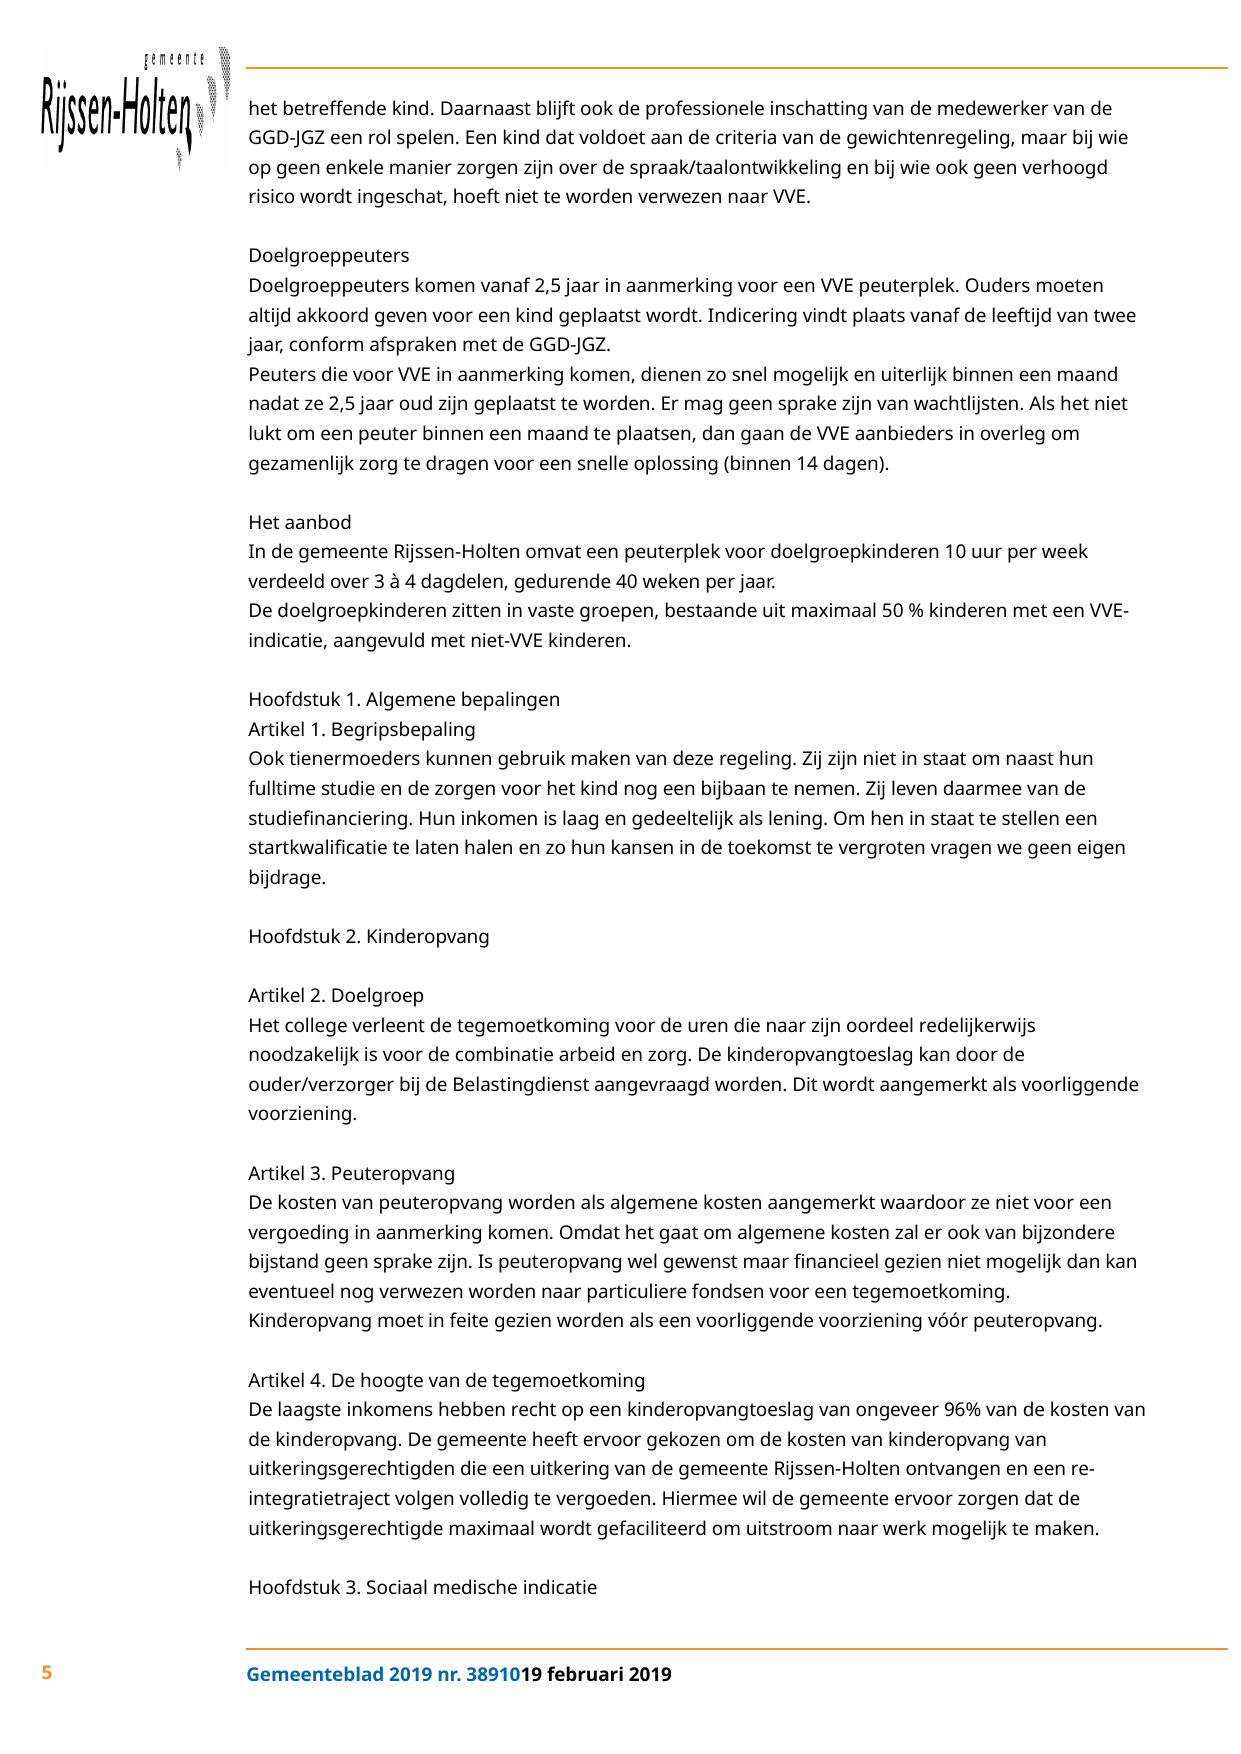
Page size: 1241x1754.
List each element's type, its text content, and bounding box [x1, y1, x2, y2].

text Hoofdstuk 2. Kinderopvang [248, 923, 1152, 949]
text Hoofdstuk 1. Algemene bepalingen [248, 686, 1152, 712]
text Artikel 2. Doelgroep [248, 982, 1152, 1008]
text Ook tienermoeders kunnen gebruik maken van deze regeling. Zij zijn niet in staat om naast hun fulltime studie en de zorgen voor het kind nog een bijbaan te nemen. Zij leven daarmee van de studiefinanciering. Hun inkomen is laag en gedeeltelijk als lening. Om hen in staat te stellen een startkwalificatie te laten halen en zo hun kansen in de toekomst te vergroten vragen we geen eigen bijdrage. [248, 746, 1152, 890]
text De kosten van peuteropvang worden als algemene kosten aangemerkt waardoor ze niet voor een vergoeding in aanmerking komen. Omdat het gaat om algemene kosten zal er ook van bijzondere bijstand geen sprake zijn. Is peuteropvang wel gewenst maar financieel gezien niet mogelijk dan kan eventueel nog verwezen worden naar particuliere fondsen voor een tegemoetkoming. [248, 1189, 1152, 1304]
text Kinderopvang moet in feite gezien worden als een voorliggende voorziening vóór peuteropvang. [248, 1308, 1152, 1333]
text De laagste inkomens hebben recht op een kinderopvangtoeslag van ongeveer 96% van de kosten van de kinderopvang. De gemeente heeft ervoor gekozen om de kosten van kinderopvang van uitkeringsgerechtigden die een uitkering van de gemeente Rijssen-Holten ontvangen en een re-integratietraject volgen volledig te vergoeden. Hiermee wil de gemeente ervoor zorgen dat de uitkeringsgerechtigde maximaal wordt gefaciliteerd om uitstroom naar werk mogelijk te maken. [248, 1396, 1152, 1541]
text het betreffende kind. Daarnaast blijft ook de professionele inschatting van de medewerker van de GGD-JGZ een rol spelen. Een kind dat voldoet aan de criteria van de gewichtenregeling, maar bij wie op geen enkele manier zorgen zijn over de spraak/taalontwikkeling en bij wie ook geen verhoogd risico wordt ingeschat, hoeft niet te worden verwezen naar VVE. [248, 95, 1152, 209]
text Artikel 1. Begripsbepaling [248, 716, 1152, 742]
text Doelgroeppeuters komen vanaf 2,5 jaar in aanmerking voor een VVE peuterplek. Ouders moeten altijd akkoord geven voor een kind geplaatst wordt. Indicering vindt plaats vanaf de leeftijd van twee jaar, conform afspraken met de GGD-JGZ. [248, 272, 1152, 357]
text Doelgroeppeuters [248, 243, 1152, 268]
text Het aanbod [248, 509, 1152, 535]
text Artikel 4. De hoogte van de tegemoetkoming [248, 1367, 1152, 1393]
text Het college verleent de tegemoetkoming voor de uren die naar zijn oordeel redelijkerwijs noodzakelijk is voor de combinatie arbeid en zorg. De kinderopvangtoeslag kan door de ouder/verzorger bij de Belastingdienst aangevraagd worden. Dit wordt aangemerkt als voorliggende voorziening. [248, 1012, 1152, 1126]
text Hoofdstuk 3. Sociaal medische indicatie [248, 1574, 1152, 1600]
picture [41, 47, 231, 172]
text In de gemeente Rijssen-Holten omvat een peuterplek voor doelgroepkinderen 10 uur per week verdeeld over 3 à 4 dagdelen, gedurende 40 weken per jaar. [248, 538, 1152, 594]
text Artikel 3. Peuteropvang [248, 1160, 1152, 1186]
text Peuters die voor VVE in aanmerking komen, dienen zo snel mogelijk en uiterlijk binnen een maand nadat ze 2,5 jaar oud zijn geplaatst te worden. Er mag geen sprake zijn van wachtlijsten. Als het niet lukt om een peuter binnen een maand te plaatsen, dan gaan de VVE aanbieders in overleg om gezamenlijk zorg te dragen voor een snelle oplossing (binnen 14 dagen). [248, 361, 1152, 476]
text De doelgroepkinderen zitten in vaste groepen, bestaande uit maximaal 50 % kinderen met een VVE-indicatie, aangevuld met niet-VVE kinderen. [248, 598, 1152, 653]
